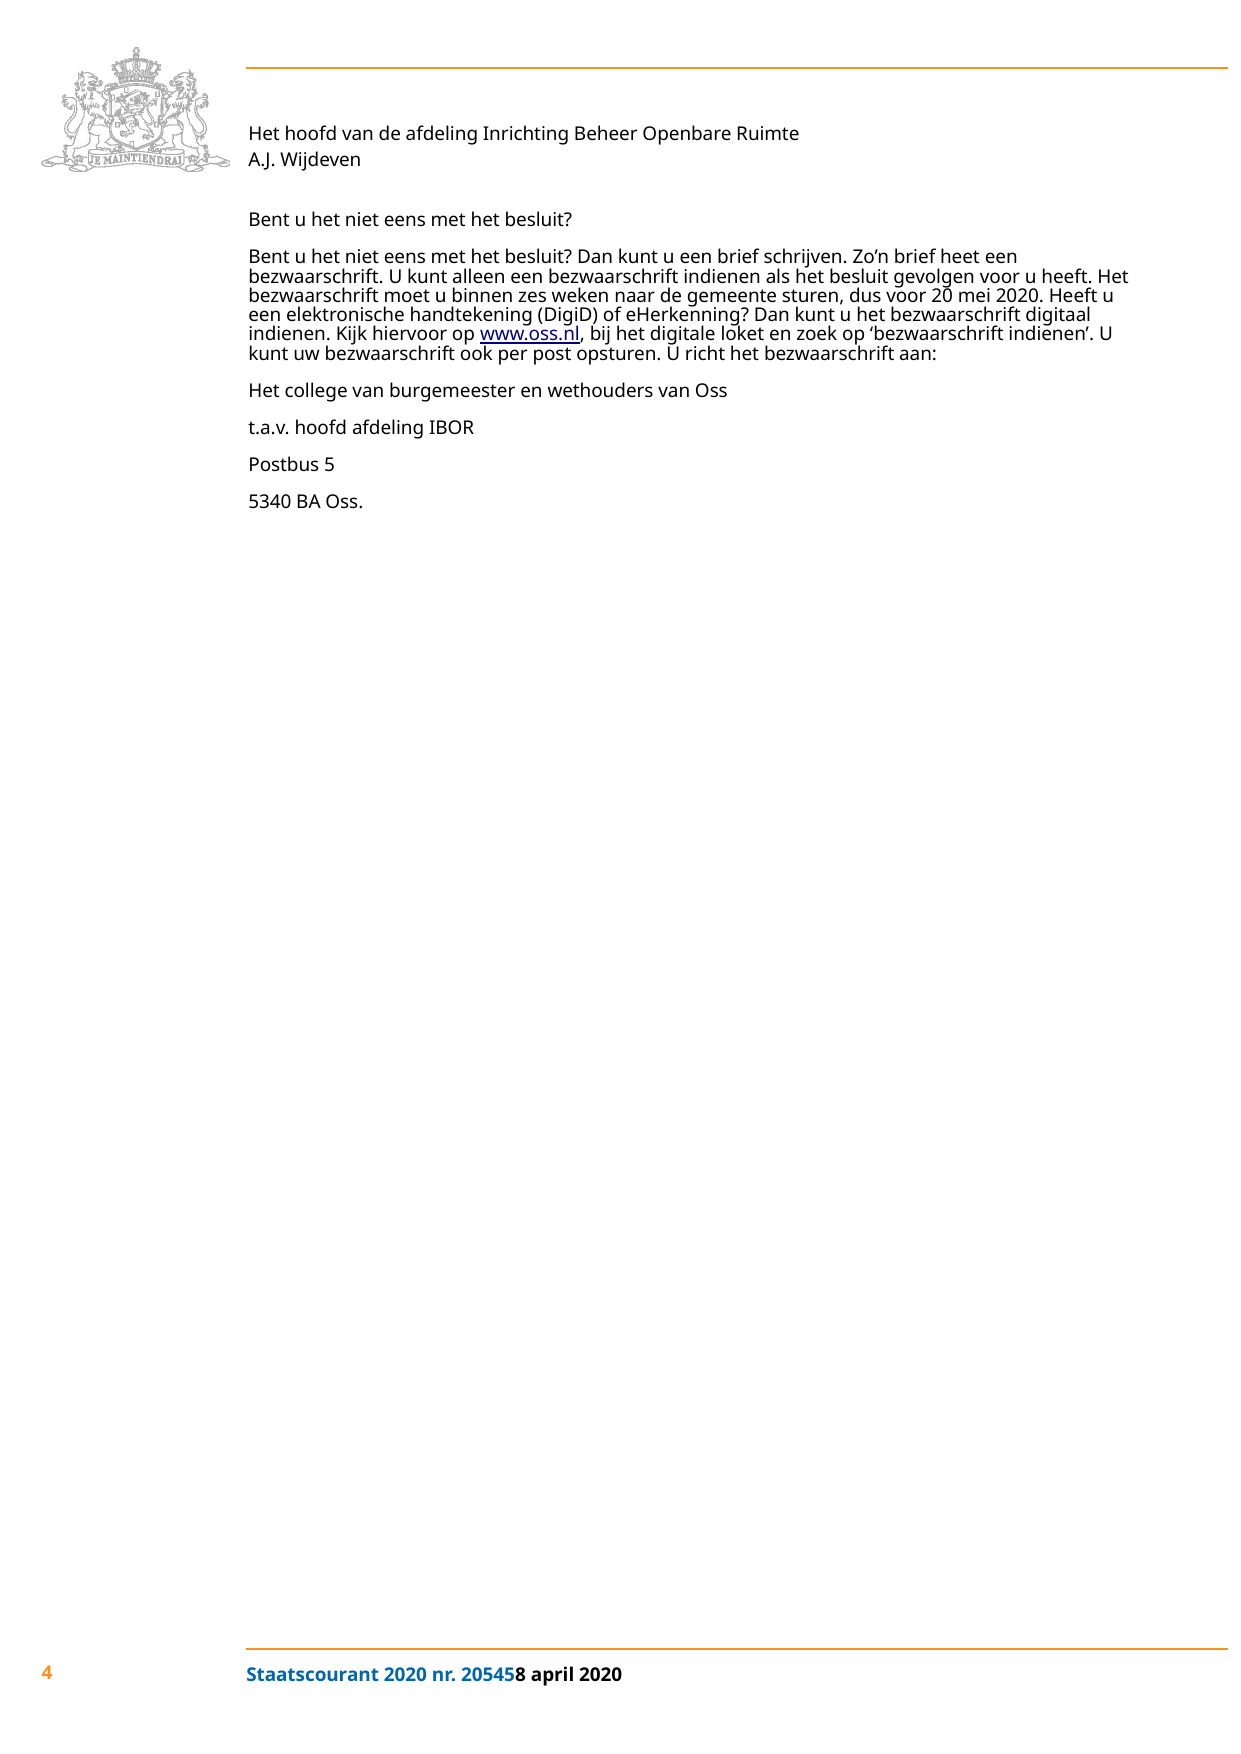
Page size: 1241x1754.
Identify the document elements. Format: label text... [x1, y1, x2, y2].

text Bent u het niet eens met het besluit? [248, 211, 1152, 231]
text Het college van burgemeester en wethouders van Oss [248, 382, 1152, 401]
text Het hoofd van de afdeling Inrichting Beheer Openbare Ruimte [248, 121, 1152, 146]
text Bent u het niet eens met het besluit? Dan kunt u een brief schrijven. Zo’n brief heet een bezwaarschrift. U kunt alleen een bezwaarschrift indienen als het besluit gevolgen voor u heeft. Het bezwaarschrift moet u binnen zes weken naar de gemeente sturen, dus voor 20 mei 2020. Heeft u een elektronische handtekening (DigiD) of eHerkenning? Dan kunt u het bezwaarschrift digitaal indienen. Kijk hiervoor op www.oss.nl, bij het digitale loket en zoek op ‘bezwaarschrift indienen’. U kunt uw bezwaarschrift ook per post opsturen. U richt het bezwaarschrift aan: [248, 248, 1152, 364]
text t.a.v. hoofd afdeling IBOR [248, 419, 1152, 438]
picture [41, 47, 231, 172]
text Postbus 5 [248, 456, 1152, 475]
text A.J. Wijdeven [248, 146, 1152, 172]
text 5340 BA Oss. [248, 493, 1152, 512]
